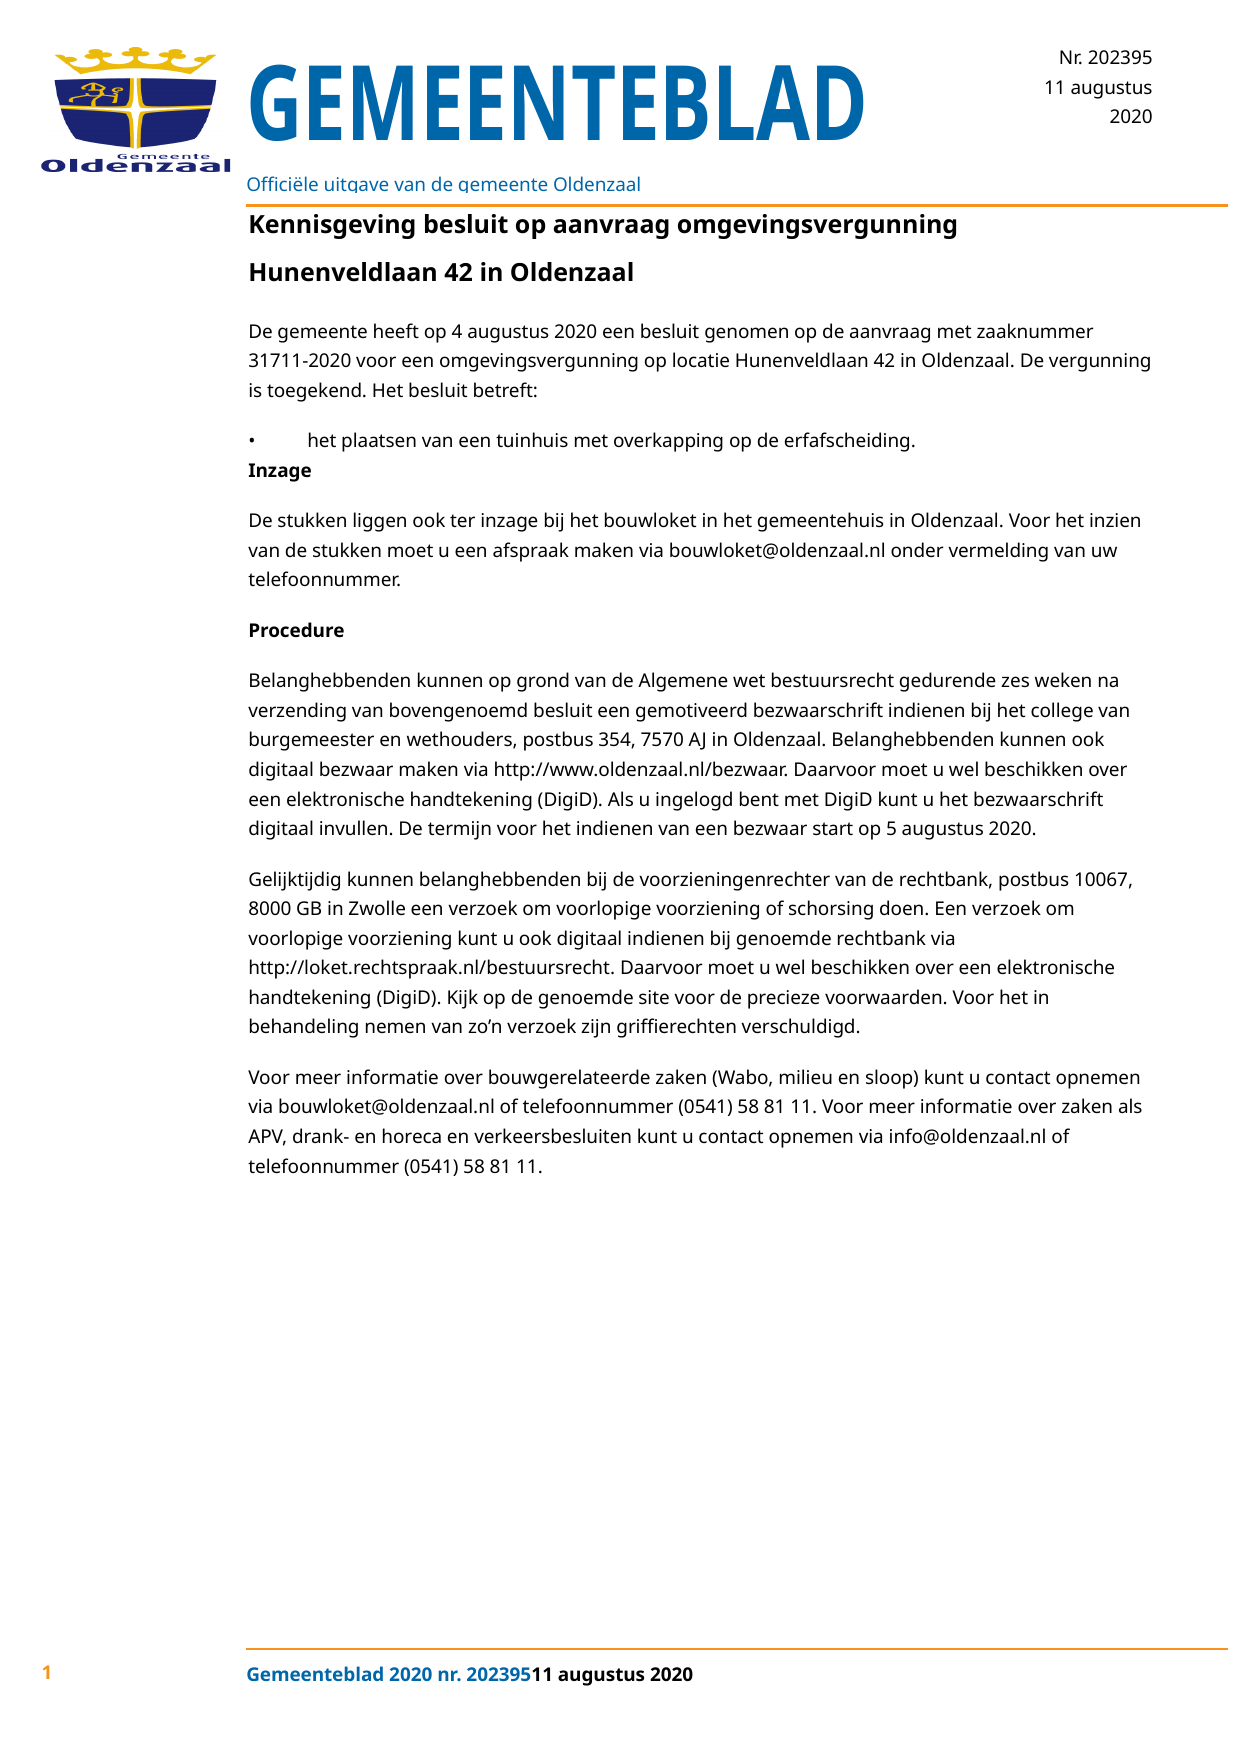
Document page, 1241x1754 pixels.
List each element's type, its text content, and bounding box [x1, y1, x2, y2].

text De stukken liggen ook ter inzage bij het bouwloket in het gemeentehuis in Oldenzaal. Voor het inzien van de stukken moet u een afspraak maken via bouwloket@oldenzaal.nl onder vermelding van uw telefoonnummer. [248, 507, 1152, 592]
picture [41, 47, 231, 172]
list het plaatsen van een tuinhuis met overkapping op de erfafscheiding. [248, 427, 1152, 453]
text Gelijktijdig kunnen belanghebbenden bij de voorzieningenrechter van de rechtbank, postbus 10067, 8000 GB in Zwolle een verzoek om voorlopige voorziening of schorsing doen. Een verzoek om voorlopige voorziening kunt u ook digitaal indienen bij genoemde rechtbank via http://loket.rechtspraak.nl/bestuursrecht. Daarvoor moet u wel beschikken over een elektronische handtekening (DigiD). Kijk op de genoemde site voor de precieze voorwaarden. Voor het in behandeling nemen van zo’n verzoek zijn griffierechten verschuldigd. [248, 866, 1152, 1039]
text Inzage [248, 457, 1152, 483]
text Kennisgeving besluit op aanvraag omgevingsvergunning Hunenveldlaan 42 in Oldenzaal [248, 207, 1152, 288]
text De gemeente heeft op 4 augustus 2020 een besluit genomen op de aanvraag met zaaknummer 31711-2020 voor een omgevingsvergunning op locatie Hunenveldlaan 42 in Oldenzaal. De vergunning is toegekend. Het besluit betreft: [248, 318, 1152, 403]
text Belanghebbenden kunnen op grond van de Algemene wet bestuursrecht gedurende zes weken na verzending van bovengenoemd besluit een gemotiveerd bezwaarschrift indienen bij het college van burgemeester en wethouders, postbus 354, 7570 AJ in Oldenzaal. Belanghebbenden kunnen ook digitaal bezwaar maken via http://www.oldenzaal.nl/bezwaar. Daarvoor moet u wel beschikken over een elektronische handtekening (DigiD). Als u ingelogd bent met DigiD kunt u het bezwaarschrift digitaal invullen. De termijn voor het indienen van een bezwaar start op 5 augustus 2020. [248, 667, 1152, 841]
text Voor meer informatie over bouwgerelateerde zaken (Wabo, milieu en sloop) kunt u contact opnemen via bouwloket@oldenzaal.nl of telefoonnummer (0541) 58 81 11. Voor meer informatie over zaken als APV, drank- en horeca en verkeersbesluiten kunt u contact opnemen via info@oldenzaal.nl of telefoonnummer (0541) 58 81 11. [248, 1064, 1152, 1179]
text Procedure [248, 617, 1152, 643]
